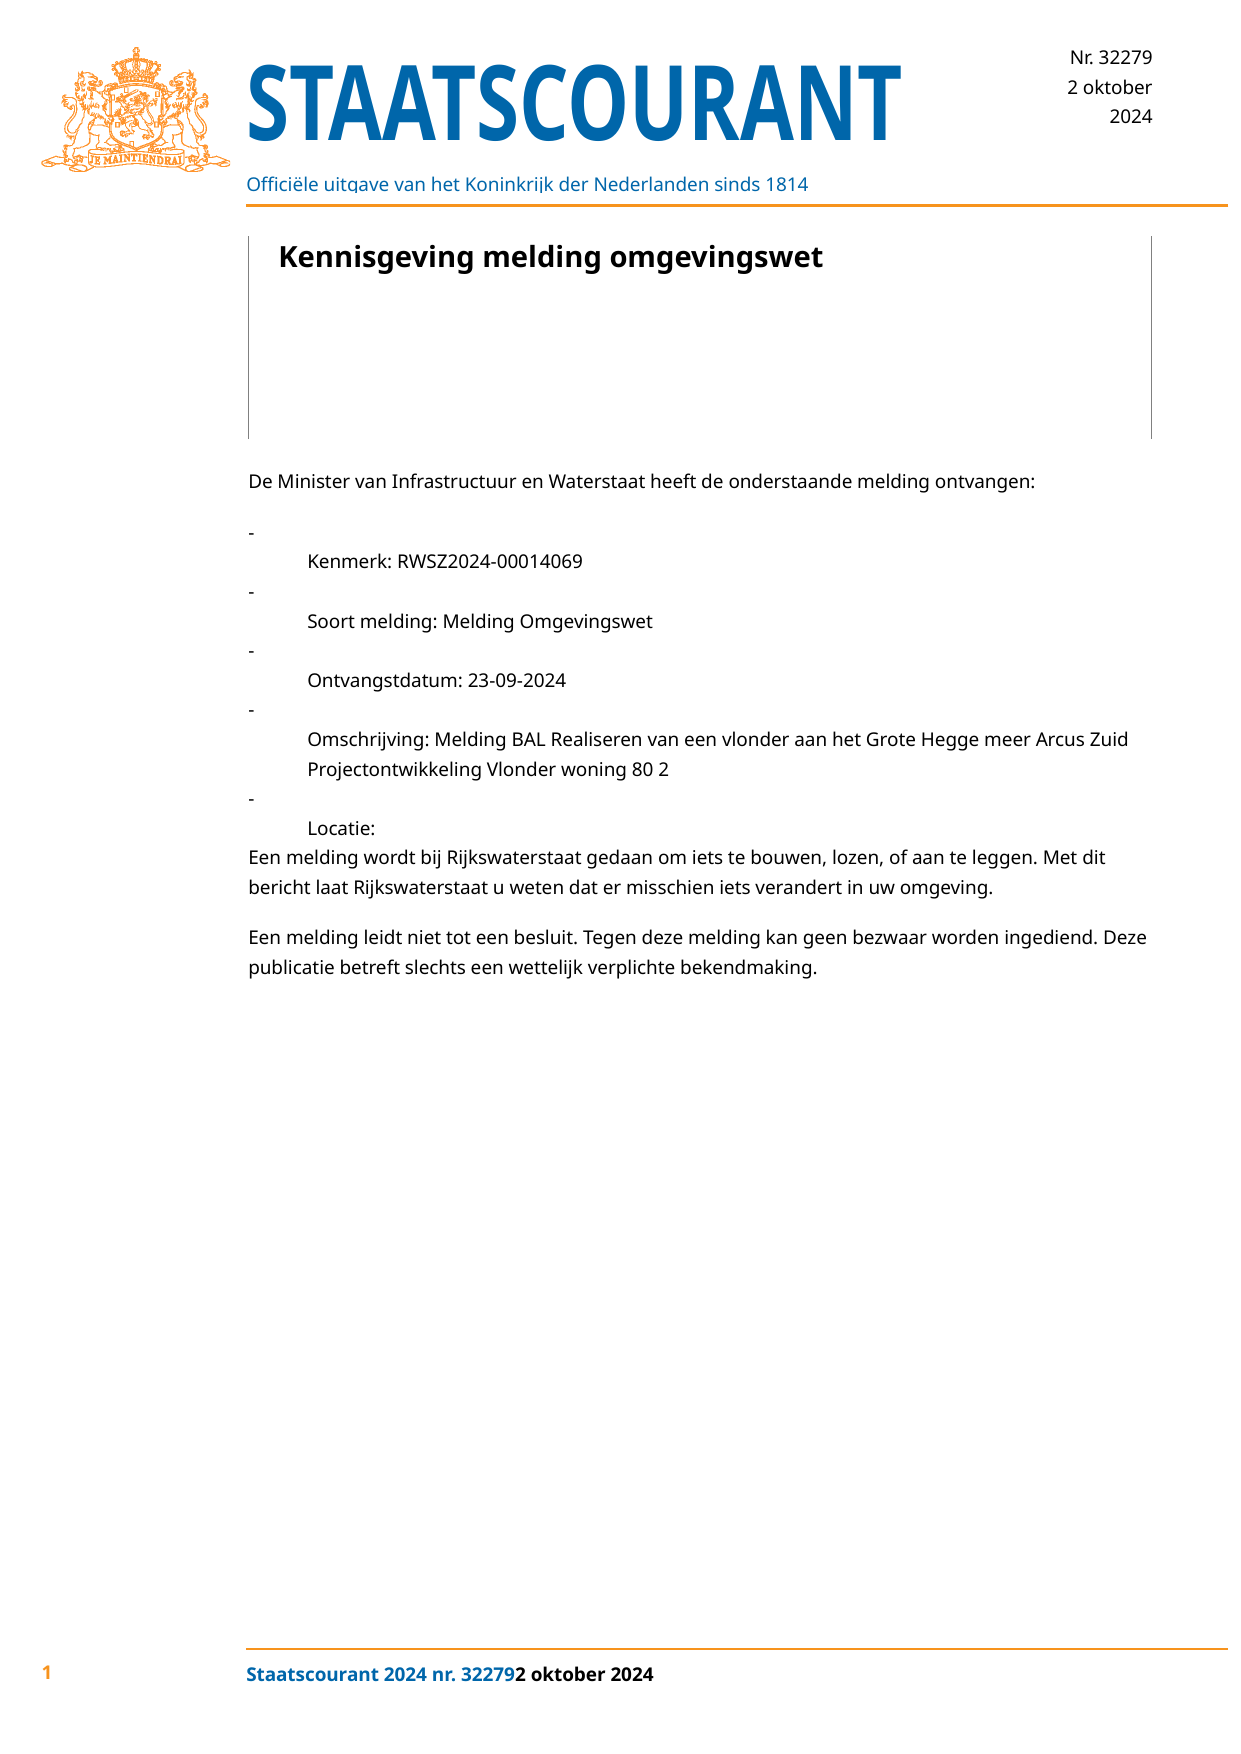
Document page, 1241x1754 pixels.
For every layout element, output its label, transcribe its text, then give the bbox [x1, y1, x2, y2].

list Soort melding: Melding Omgevingswet [248, 608, 1152, 633]
picture [41, 47, 231, 172]
text Een melding leidt niet tot een besluit. Tegen deze melding kan geen bezwaar worden ingediend. Deze publicatie betreft slechts een wettelijk verplichte bekendmaking. [248, 924, 1152, 980]
table_header [850, 414, 1151, 439]
table_header Kennisgeving melding omgevingswet [249, 236, 850, 439]
list Omschrijving: Melding BAL Realiseren van een vlonder aan het Grote Hegge meer Arcus Zuid Projectontwikkeling Vlonder woning 80 2 [248, 726, 1152, 781]
list Ontvangstdatum: 23-09-2024 [248, 667, 1152, 693]
table_header [850, 236, 912, 413]
picture [912, 236, 1090, 414]
text Een melding wordt bij Rijkswaterstaat gedaan om iets te bouwen, lozen, of aan te leggen. Met dit bericht laat Rijkswaterstaat u weten dat er misschien iets verandert in uw omgeving. [248, 844, 1152, 900]
text De Minister van Infrastructuur en Waterstaat heeft de onderstaande melding ontvangen: [248, 469, 1152, 494]
list Kenmerk: RWSZ2024-00014069 [248, 549, 1152, 574]
list Locatie: [248, 815, 1152, 841]
table_header [1090, 236, 1151, 413]
